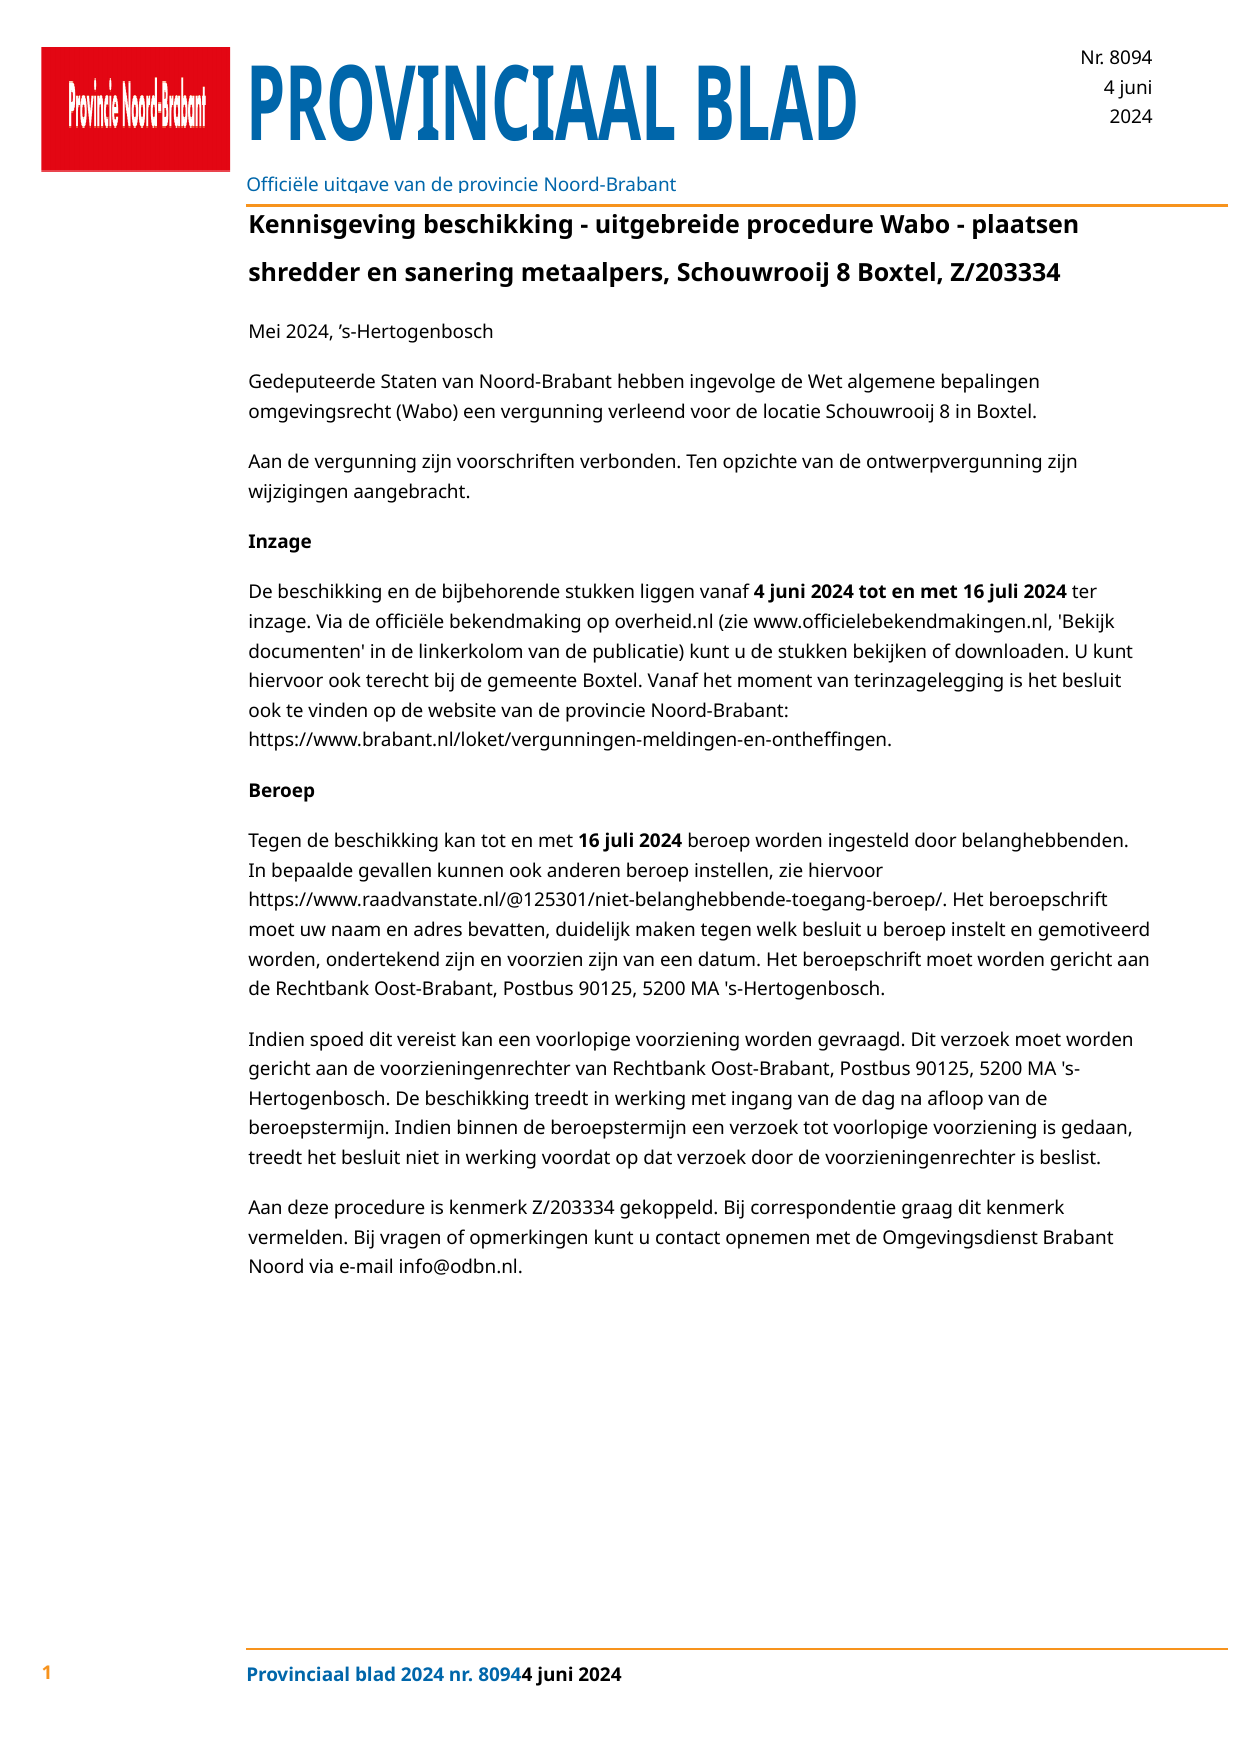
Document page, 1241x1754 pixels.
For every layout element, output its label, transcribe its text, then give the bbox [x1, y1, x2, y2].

text Inzage [248, 528, 1152, 554]
text Indien spoed dit vereist kan een voorlopige voorziening worden gevraagd. Dit verzoek moet worden gericht aan de voorzieningenrechter van Rechtbank Oost-Brabant, Postbus 90125, 5200 MA 's-Hertogenbosch. De beschikking treedt in werking met ingang van de dag na afloop van de beroepstermijn. Indien binnen de beroepstermijn een verzoek tot voorlopige voorziening is gedaan, treedt het besluit niet in werking voordat op dat verzoek door de voorzieningenrechter is beslist. [248, 1026, 1152, 1170]
text Gedeputeerde Staten van Noord-Brabant hebben ingevolge de Wet algemene bepalingen omgevingsrecht (Wabo) een vergunning verleend voor de locatie Schouwrooij 8 in Boxtel. [248, 368, 1152, 424]
text De beschikking en de bijbehorende stukken liggen vanaf 4 juni 2024 tot en met 16 juli 2024 ter inzage. Via de officiële bekendmaking op overheid.nl (zie www.officielebekendmakingen.nl, 'Bekijk documenten' in de linkerkolom van de publicatie) kunt u de stukken bekijken of downloaden. U kunt hiervoor ook terecht bij de gemeente Boxtel. Vanaf het moment van terinzagelegging is het besluit ook te vinden op de website van de provincie Noord-Brabant: https://www.brabant.nl/loket/vergunningen-meldingen-en-ontheffingen. [248, 579, 1152, 752]
text Beroep [248, 777, 1152, 803]
text Mei 2024, ’s-Hertogenbosch [248, 318, 1152, 344]
picture [41, 47, 231, 172]
text Aan de vergunning zijn voorschriften verbonden. Ten opzichte van de ontwerpvergunning zijn wijzigingen aangebracht. [248, 448, 1152, 504]
text Kennisgeving beschikking - uitgebreide procedure Wabo - plaatsen shredder en sanering metaalpers, Schouwrooij 8 Boxtel, Z/203334 [248, 207, 1152, 288]
text Aan deze procedure is kenmerk Z/203334 gekoppeld. Bij correspondentie graag dit kenmerk vermelden. Bij vragen of opmerkingen kunt u contact opnemen met de Omgevingsdienst Brabant Noord via e-mail info@odbn.nl. [248, 1194, 1152, 1279]
text Tegen de beschikking kan tot en met 16 juli 2024 beroep worden ingesteld door belanghebbenden. In bepaalde gevallen kunnen ook anderen beroep instellen, zie hiervoor https://www.raadvanstate.nl/@125301/niet-belanghebbende-toegang-beroep/. Het beroepschrift moet uw naam en adres bevatten, duidelijk maken tegen welk besluit u beroep instelt en gemotiveerd worden, ondertekend zijn en voorzien zijn van een datum. Het beroepschrift moet worden gericht aan de Rechtbank Oost-Brabant, Postbus 90125, 5200 MA 's-Hertogenbosch. [248, 827, 1152, 1001]
